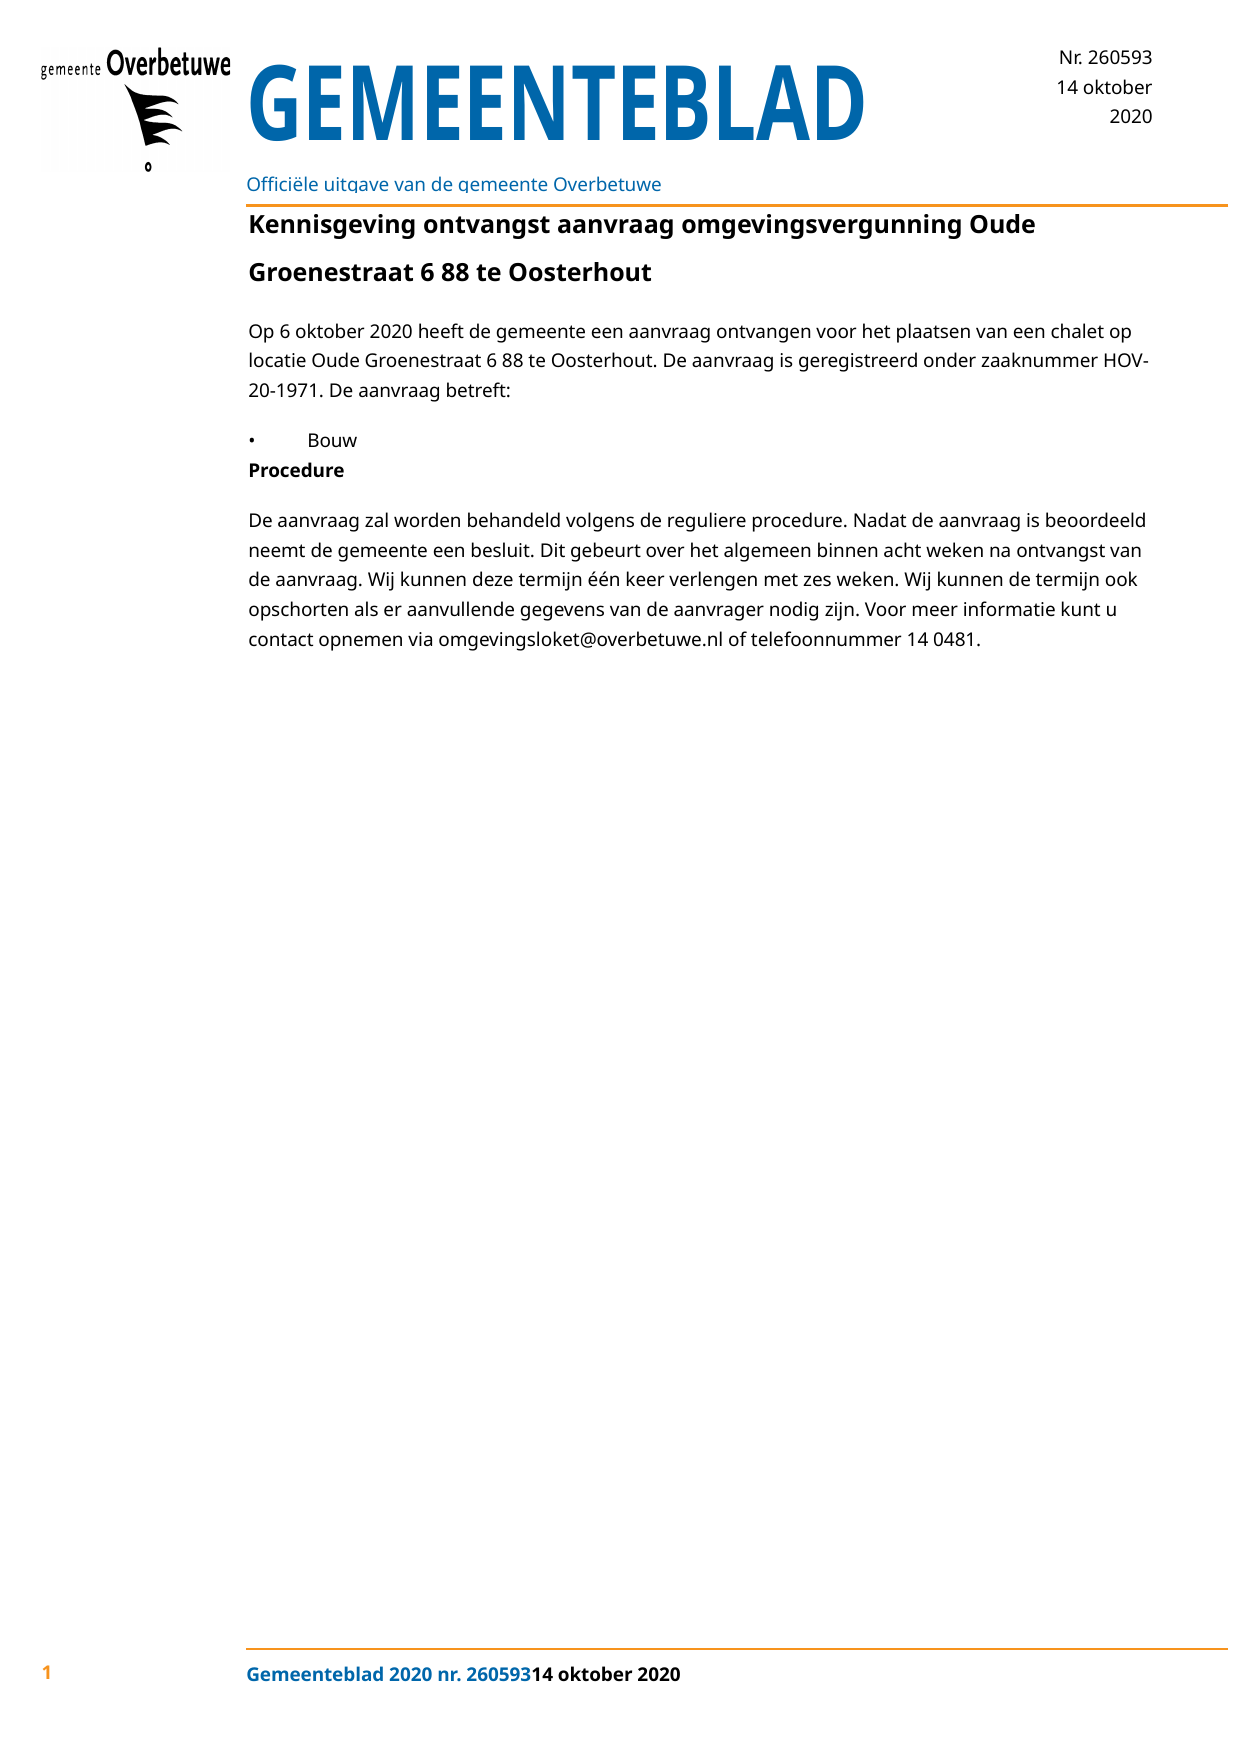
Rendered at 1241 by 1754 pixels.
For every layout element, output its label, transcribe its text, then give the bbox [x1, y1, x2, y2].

text Kennisgeving ontvangst aanvraag omgevingsvergunning Oude Groenestraat 6 88 te Oosterhout [248, 207, 1152, 288]
text De aanvraag zal worden behandeld volgens de reguliere procedure. Nadat de aanvraag is beoordeeld neemt de gemeente een besluit. Dit gebeurt over het algemeen binnen acht weken na ontvangst van de aanvraag. Wij kunnen deze termijn één keer verlengen met zes weken. Wij kunnen de termijn ook opschorten als er aanvullende gegevens van de aanvrager nodig zijn. Voor meer informatie kunt u contact opnemen via omgevingsloket@overbetuwe.nl of telefoonnummer 14 0481. [248, 507, 1152, 652]
text Op 6 oktober 2020 heeft de gemeente een aanvraag ontvangen voor het plaatsen van een chalet op locatie Oude Groenestraat 6 88 te Oosterhout. De aanvraag is geregistreerd onder zaaknummer HOV-20-1971. De aanvraag betreft: [248, 318, 1152, 403]
text Procedure [248, 457, 1152, 483]
list Bouw [248, 427, 1152, 453]
picture [41, 47, 231, 172]
